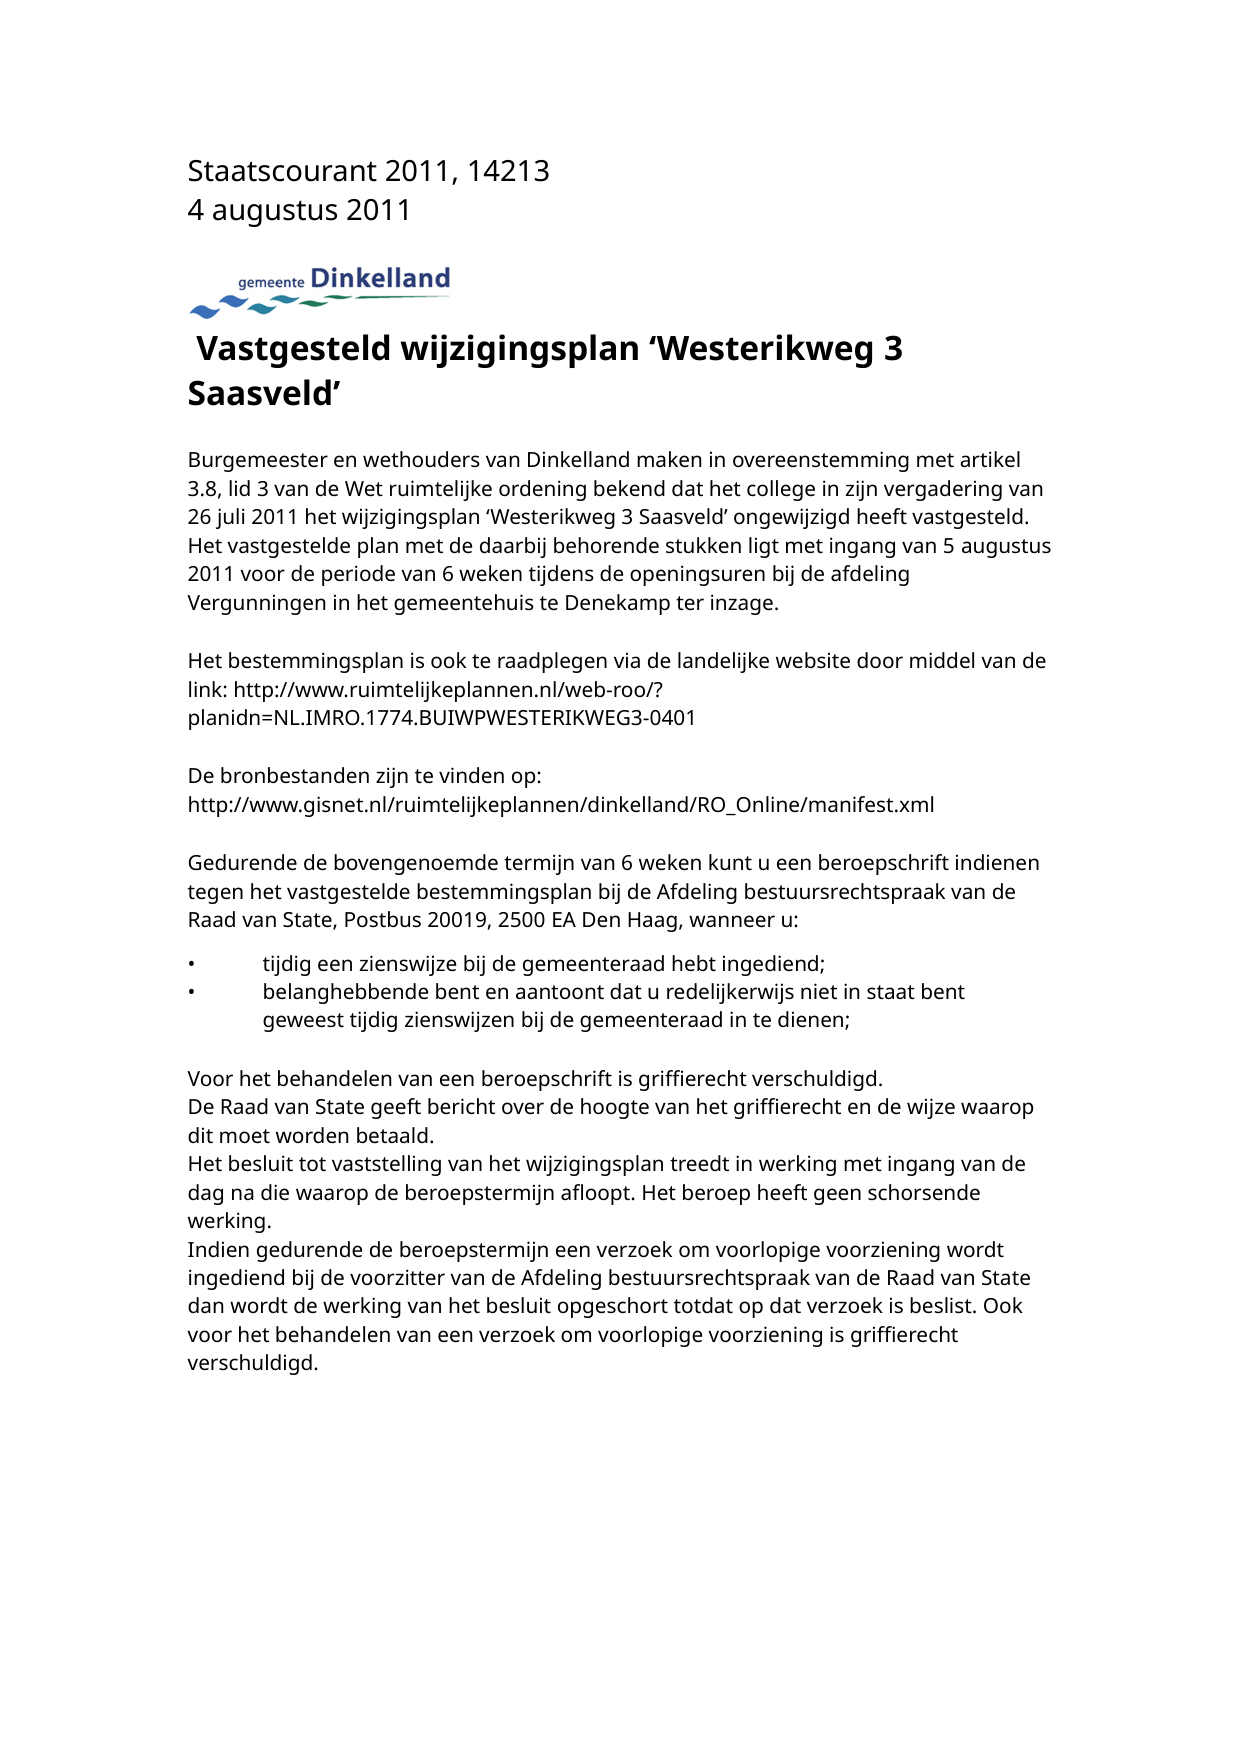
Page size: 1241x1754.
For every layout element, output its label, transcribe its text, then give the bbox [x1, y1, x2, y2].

text Staatscourant 2011, 14213 [187, 150, 1053, 190]
text Gedurende de bovengenoemde termijn van 6 weken kunt u een beroepschrift indienen tegen het vastgestelde bestemmingsplan bij de Afdeling bestuursrechtspraak van de Raad van State, Postbus 20019, 2500 EA Den Haag, wanneer u: [187, 848, 1053, 934]
text De Raad van State geeft bericht over de hoogte van het griffierecht en de wijze waarop dit moet worden betaald. [187, 1092, 1053, 1149]
text Voor het behandelen van een beroepschrift is griffierecht verschuldigd. [187, 1064, 1053, 1092]
text Het bestemmingsplan is ook te raadplegen via de landelijke website door middel van de link: http://www.ruimtelijkeplannen.nl/web-roo/?planidn=NL.IMRO.1774.BUIWPWESTERIKWEG3-0401 [187, 646, 1053, 732]
text 4 augustus 2011 [187, 190, 1053, 229]
subtitle Vastgesteld wijzigingsplan ‘Westerikweg 3 Saasveld’ [187, 271, 1053, 416]
text De bronbestanden zijn te vinden op: http://www.gisnet.nl/ruimtelijkeplannen/dinkelland/RO_Online/manifest.xml [187, 762, 1053, 818]
text Burgemeester en wethouders van Dinkelland maken in overeenstemming met artikel 3.8, lid 3 van de Wet ruimtelijke ordening bekend dat het college in zijn vergadering van 26 juli 2011 het wijzigingsplan ‘Westerikweg 3 Saasveld’ ongewijzigd heeft vastgesteld. Het vastgestelde plan met de daarbij behorende stukken ligt met ingang van 5 augustus 2011 voor de periode van 6 weken tijdens de openingsuren bij de afdeling Vergunningen in het gemeentehuis te Denekamp ter inzage. [187, 446, 1053, 616]
text Indien gedurende de beroepstermijn een verzoek om voorlopige voorziening wordt ingediend bij de voorzitter van de Afdeling bestuursrechtspraak van de Raad van State dan wordt de werking van het besluit opgeschort totdat op dat verzoek is beslist. Ook voor het behandelen van een verzoek om voorlopige voorziening is griffierecht verschuldigd. [187, 1235, 1053, 1377]
text Het besluit tot vaststelling van het wijzigingsplan treedt in werking met ingang van de dag na die waarop de beroepstermijn afloopt. Het beroep heeft geen schorsende werking. [187, 1149, 1053, 1235]
picture [187, 258, 454, 325]
list tijdig een zienswijze bij de gemeenteraad hebt ingediend; [187, 949, 1053, 977]
list belanghebbende bent en aantoont dat u redelijkerwijs niet in staat bent geweest tijdig zienswijzen bij de gemeenteraad in te dienen; [187, 977, 1053, 1034]
